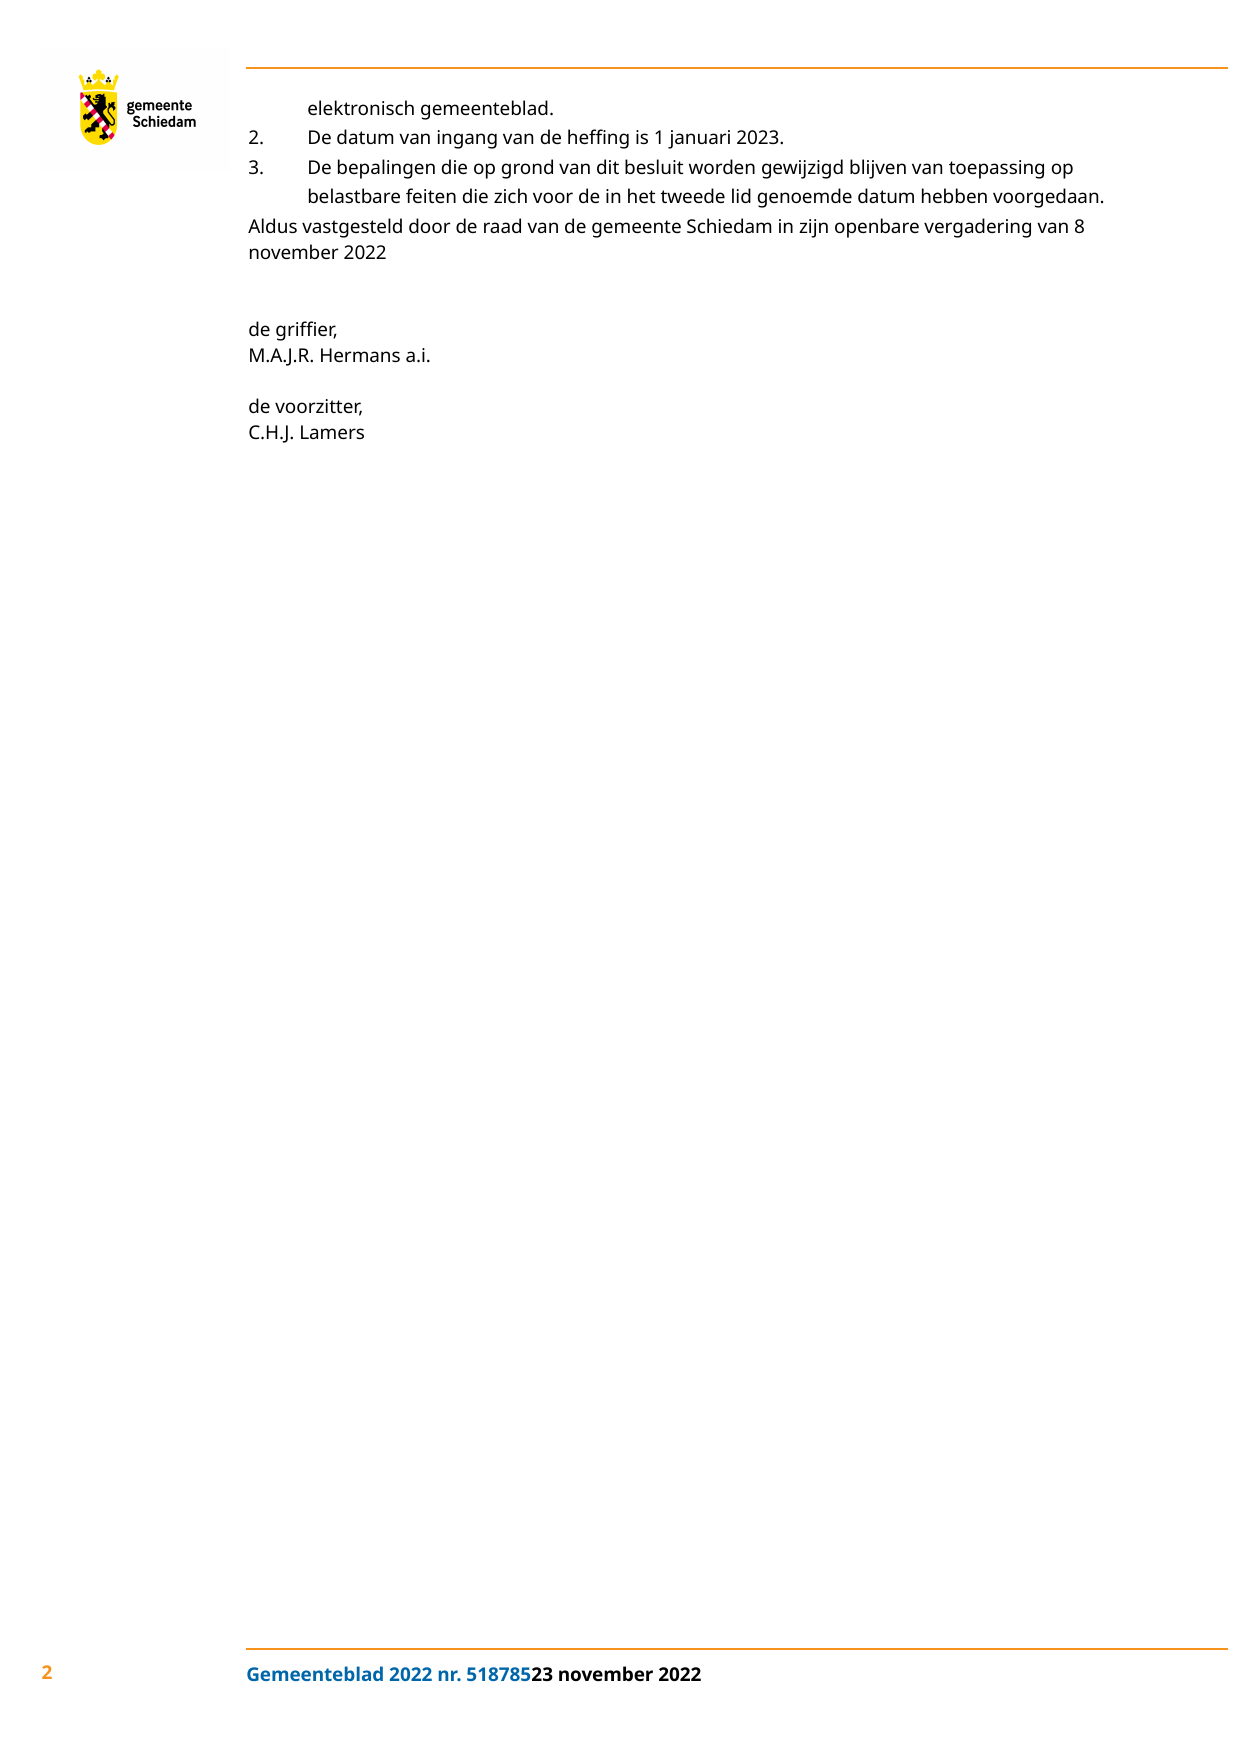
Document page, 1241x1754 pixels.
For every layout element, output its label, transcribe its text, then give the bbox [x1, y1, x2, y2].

text de griffier, [248, 316, 1152, 342]
list elektronisch gemeenteblad. [248, 95, 1152, 121]
text C.H.J. Lamers [248, 419, 1152, 445]
text Aldus vastgesteld door de raad van de gemeente Schiedam in zijn openbare vergadering van 8 november 2022 [248, 213, 1152, 264]
text de voorzitter, [248, 393, 1152, 419]
list De bepalingen die op grond van dit besluit worden gewijzigd blijven van toepassing op belastbare feiten die zich voor de in het tweede lid genoemde datum hebben voorgedaan. [248, 154, 1152, 209]
text M.A.J.R. Hermans a.i. [248, 342, 1152, 367]
list De datum van ingang van de heffing is 1 januari 2023. [248, 124, 1152, 150]
picture [41, 47, 231, 172]
